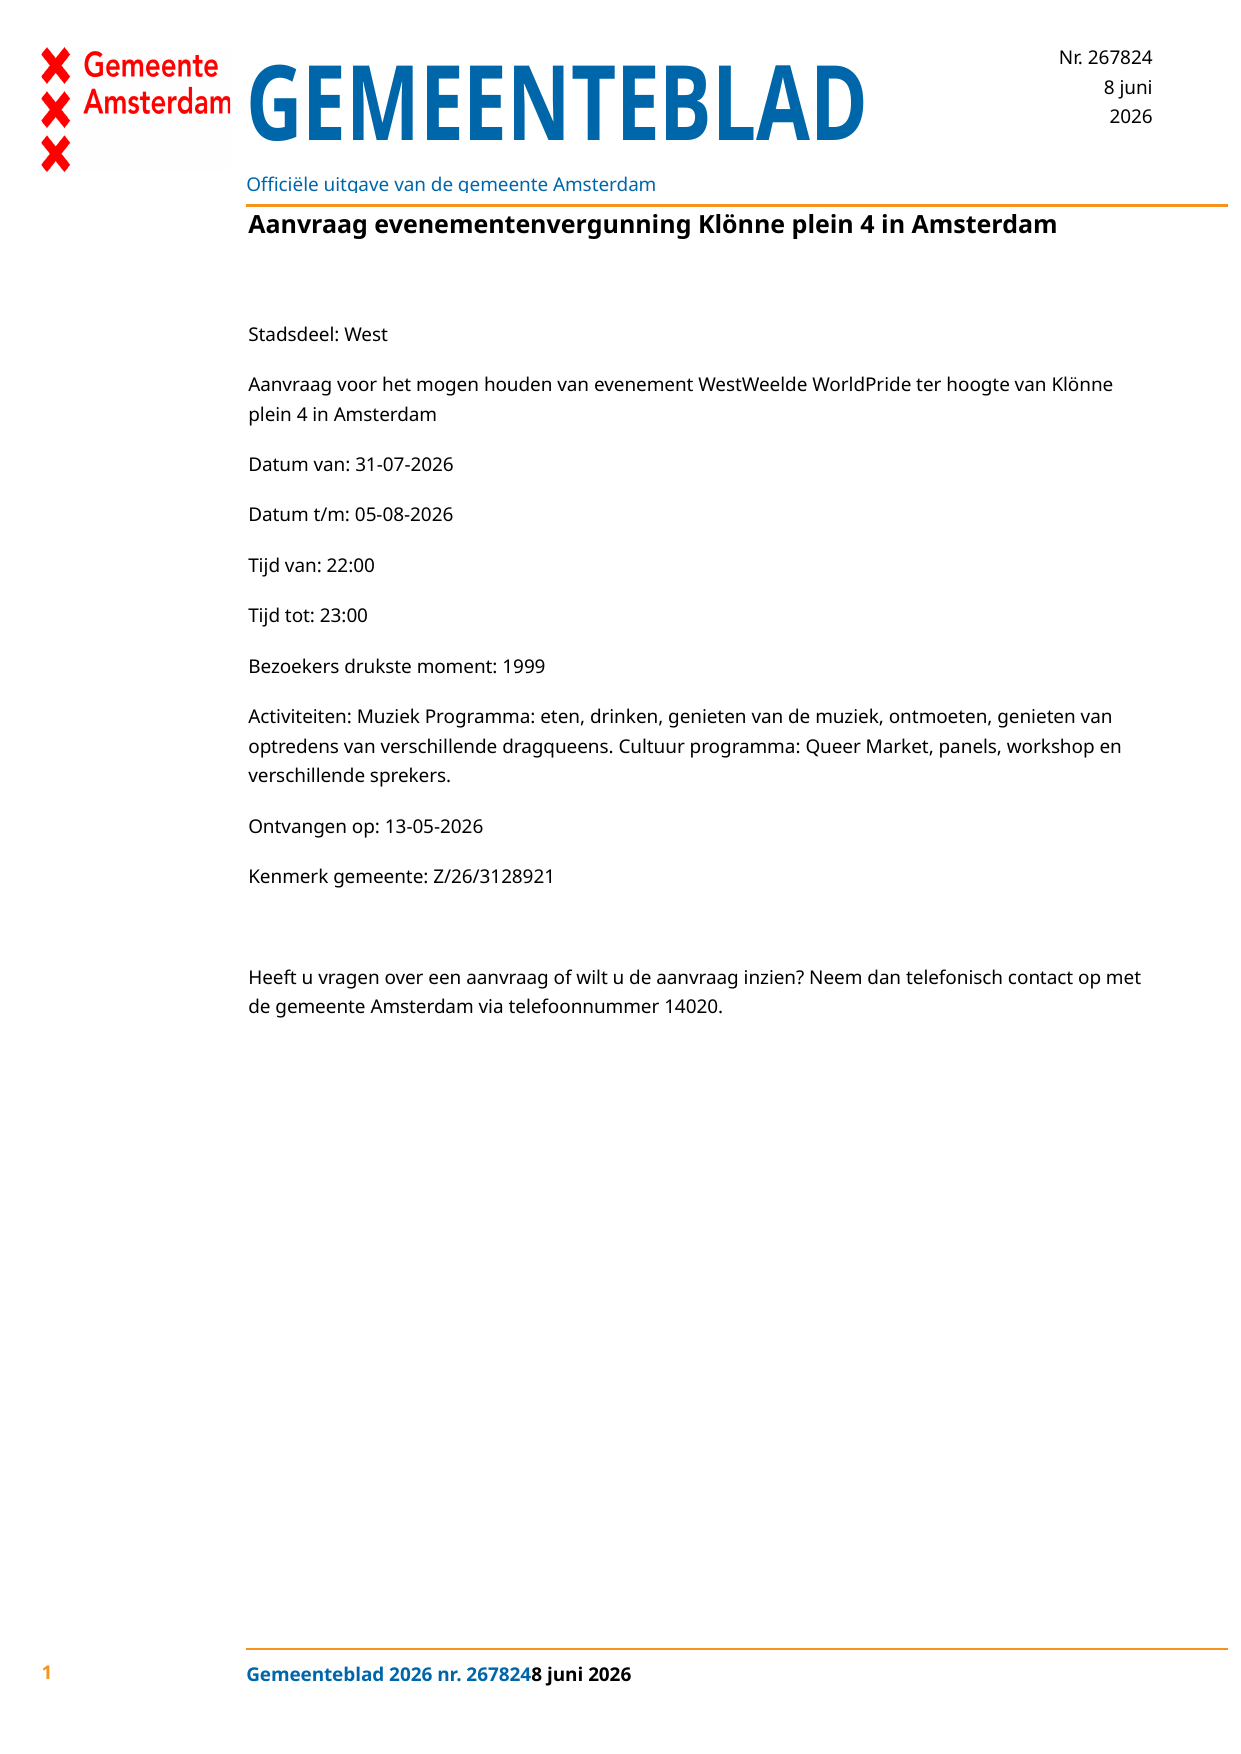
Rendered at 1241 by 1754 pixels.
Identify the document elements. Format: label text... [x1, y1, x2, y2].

text Heeft u vragen over een aanvraag of wilt u de aanvraag inzien? Neem dan telefonisch contact op met de gemeente Amsterdam via telefoonnummer 14020. [248, 964, 1152, 1019]
picture [41, 47, 231, 172]
text Tijd van: 22:00 [248, 552, 1152, 578]
text Bezoekers drukste moment: 1999 [248, 653, 1152, 678]
text Ontvangen op: 13-05-2026 [248, 813, 1152, 838]
text Activiteiten: Muziek Programma: eten, drinken, genieten van de muziek, ontmoeten, genieten van optredens van verschillende dragqueens. Cultuur programma: Queer Market, panels, workshop en verschillende sprekers. [248, 703, 1152, 788]
text Aanvraag voor het mogen houden van evenement WestWeelde WorldPride ter hoogte van Klönne plein 4 in Amsterdam [248, 371, 1152, 426]
text Aanvraag evenementenvergunning Klönne plein 4 in Amsterdam [248, 207, 1152, 241]
text Tijd tot: 23:00 [248, 602, 1152, 628]
text Datum t/m: 05-08-2026 [248, 502, 1152, 527]
text Kenmerk gemeente: Z/26/3128921 [248, 863, 1152, 889]
text Datum van: 31-07-2026 [248, 451, 1152, 477]
text Stadsdeel: West [248, 321, 1152, 346]
